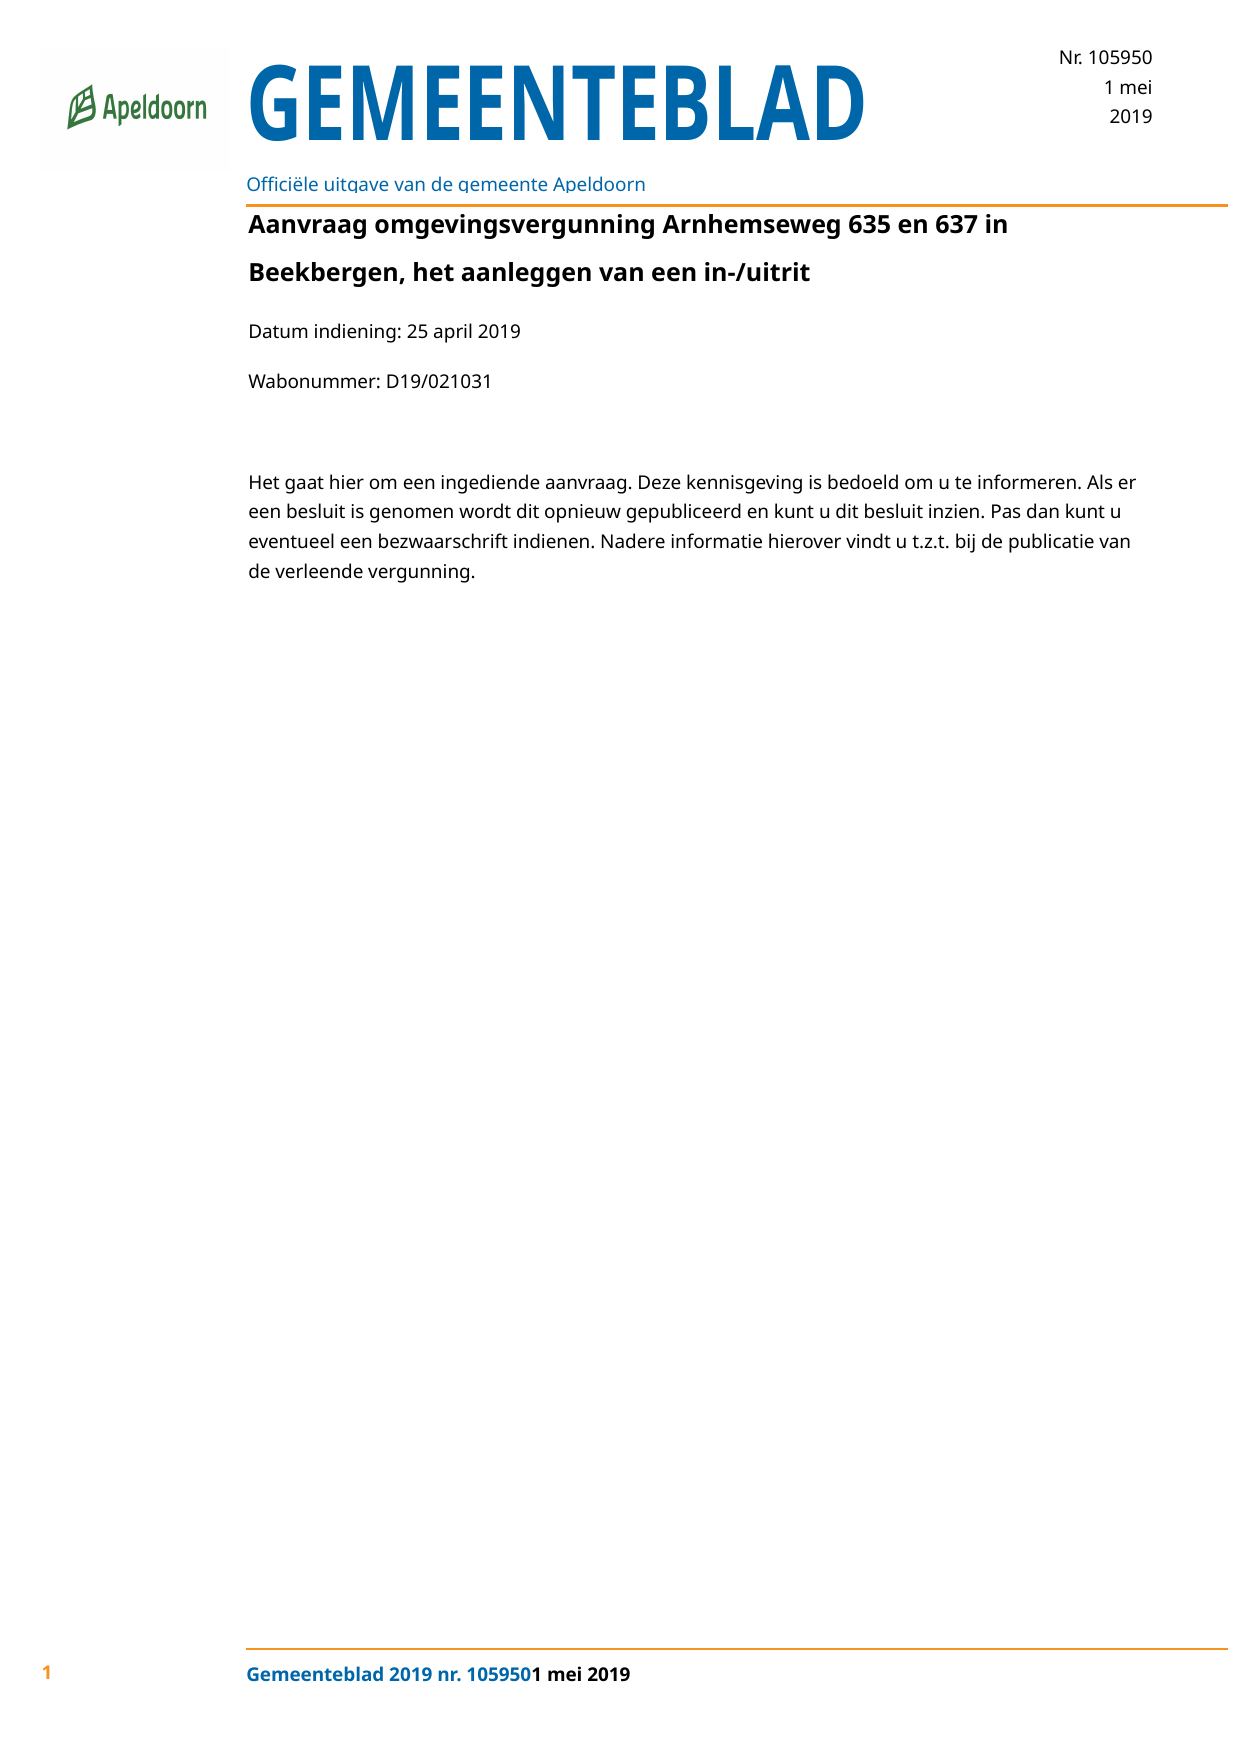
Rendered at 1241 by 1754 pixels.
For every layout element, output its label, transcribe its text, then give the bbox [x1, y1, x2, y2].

picture [41, 47, 231, 172]
text Datum indiening: 25 april 2019 [248, 318, 1152, 344]
text Het gaat hier om een ingediende aanvraag. Deze kennisgeving is bedoeld om u te informeren. Als er een besluit is genomen wordt dit opnieuw gepubliceerd en kunt u dit besluit inzien. Pas dan kunt u eventueel een bezwaarschrift indienen. Nadere informatie hierover vindt u t.z.t. bij de publicatie van de verleende vergunning. [248, 469, 1152, 584]
text Aanvraag omgevingsvergunning Arnhemseweg 635 en 637 in Beekbergen, het aanleggen van een in-/uitrit [248, 207, 1152, 288]
text Wabonummer: D19/021031 [248, 368, 1152, 394]
